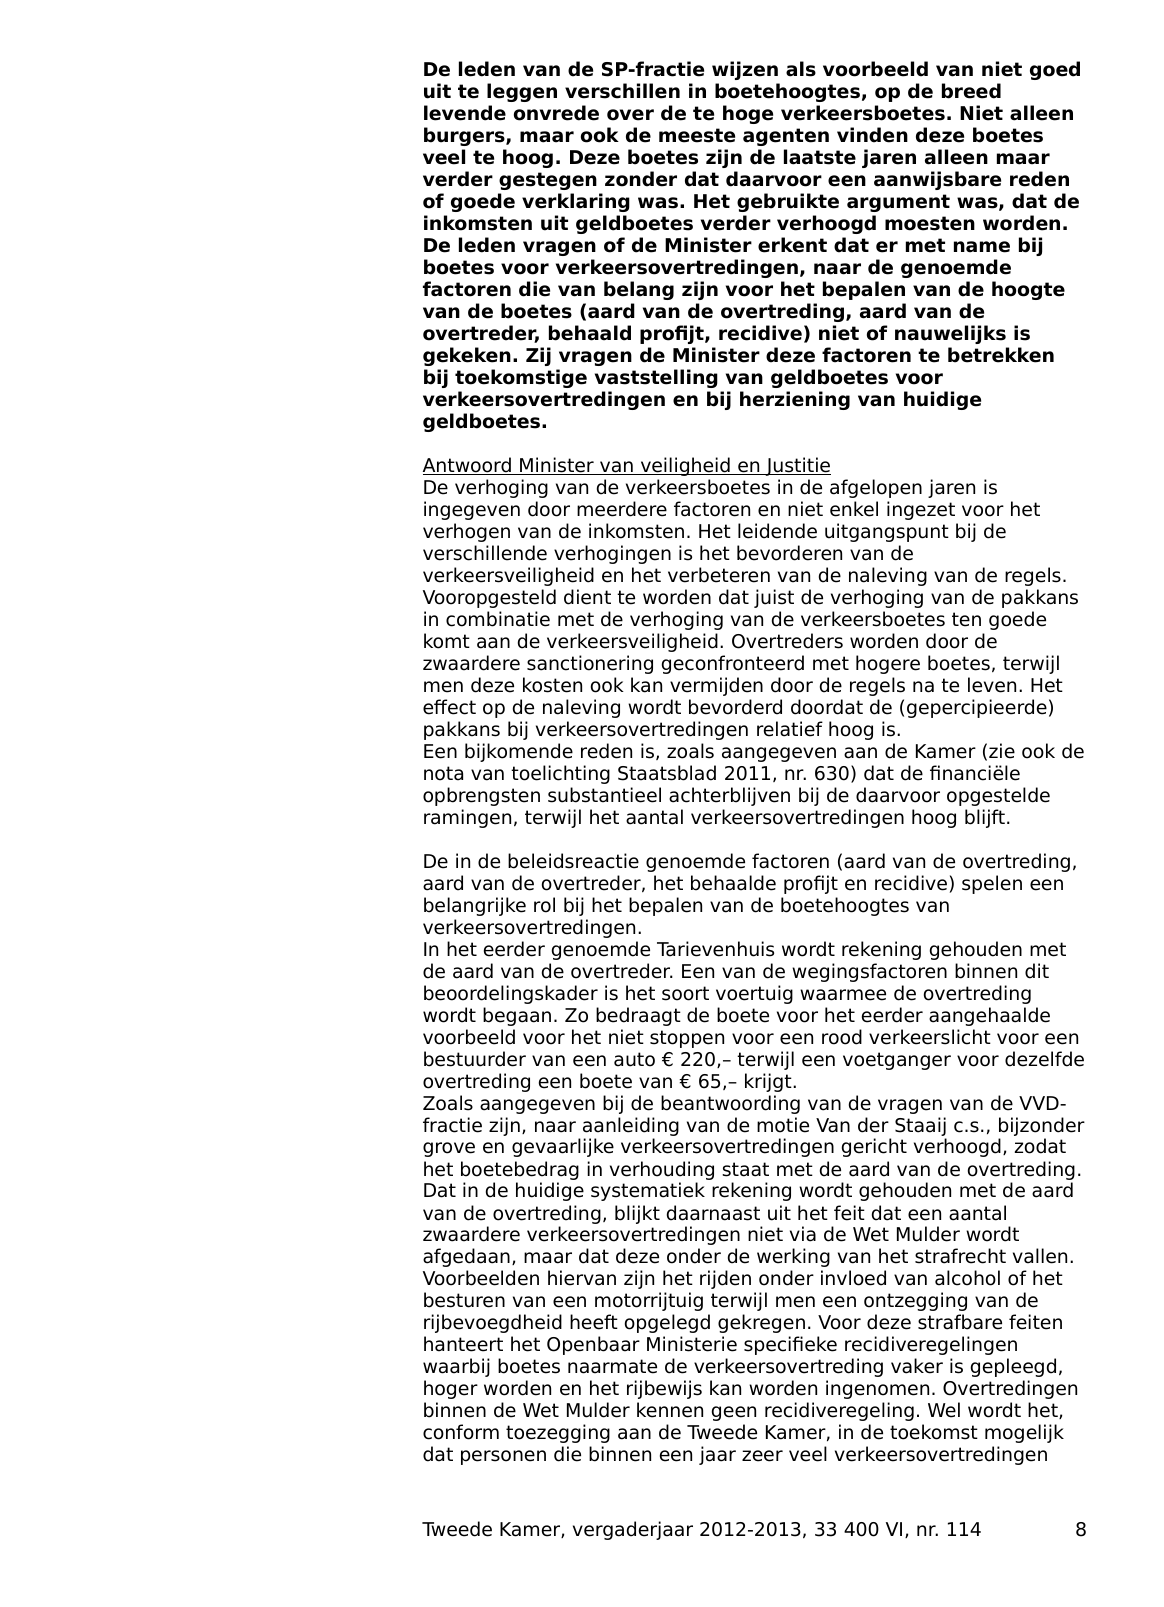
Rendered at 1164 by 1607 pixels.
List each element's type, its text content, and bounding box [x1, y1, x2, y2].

text Antwoord Minister van veiligheid en Justitie [422, 455, 1087, 477]
text De verhoging van de verkeersboetes in de afgelopen jaren is ingegeven door meerdere factoren en niet enkel ingezet voor het verhogen van de inkomsten. Het leidende uitgangspunt bij de verschillende verhogingen is het bevorderen van de verkeersveiligheid en het verbeteren van de naleving van de regels. Vooropgesteld dient te worden dat juist de verhoging van de pakkans in combinatie met de verhoging van de verkeersboetes ten goede komt aan de verkeersveiligheid. Overtreders worden door de zwaardere sanctionering geconfronteerd met hogere boetes, terwijl men deze kosten ook kan vermijden door de regels na te leven. Het effect op de naleving wordt bevorderd doordat de (gepercipieerde) pakkans bij verkeersovertredingen relatief hoog is. [422, 477, 1087, 741]
text In het eerder genoemde Tarievenhuis wordt rekening gehouden met de aard van de overtreder. Een van de wegingsfactoren binnen dit beoordelingskader is het soort voertuig waarmee de overtreding wordt begaan. Zo bedraagt de boete voor het eerder aangehaalde voorbeeld voor het niet stoppen voor een rood verkeerslicht voor een bestuurder van een auto € 220,– terwijl een voetganger voor dezelfde overtreding een boete van € 65,– krijgt. [422, 939, 1087, 1092]
text De in de beleidsreactie genoemde factoren (aard van de overtreding, aard van de overtreder, het behaalde profijt en recidive) spelen een belangrijke rol bij het bepalen van de boetehoogtes van verkeersovertredingen. [422, 851, 1087, 939]
text Dat in de huidige systematiek rekening wordt gehouden met de aard van de overtreding, blijkt daarnaast uit het feit dat een aantal zwaardere verkeersovertredingen niet via de Wet Mulder wordt afgedaan, maar dat deze onder de werking van het strafrecht vallen. Voorbeelden hiervan zijn het rijden onder invloed van alcohol of het besturen van een motorrijtuig terwijl men een ontzegging van de rijbevoegdheid heeft opgelegd gekregen. Voor deze strafbare feiten hanteert het Openbaar Ministerie specifieke recidiveregelingen waarbij boetes naarmate de verkeersovertreding vaker is gepleegd, hoger worden en het rijbewijs kan worden ingenomen. Overtredingen binnen de Wet Mulder kennen geen recidiveregeling. Wel wordt het, conform toezegging aan de Tweede Kamer, in de toekomst mogelijk dat personen die binnen een jaar zeer veel verkeersovertredingen [422, 1180, 1087, 1466]
text Zoals aangegeven bij de beantwoording van de vragen van de VVD-fractie zijn, naar aanleiding van de motie Van der Staaij c.s., bijzonder grove en gevaarlijke verkeersovertredingen gericht verhoogd, zodat het boetebedrag in verhouding staat met de aard van de overtreding. [422, 1092, 1087, 1180]
text De leden vragen of de Minister erkent dat er met name bij boetes voor verkeersovertredingen, naar de genoemde factoren die van belang zijn voor het bepalen van de hoogte van de boetes (aard van de overtreding, aard van de overtreder, behaald profijt, recidive) niet of nauwelijks is gekeken. Zij vragen de Minister deze factoren te betrekken bij toekomstige vaststelling van geldboetes voor verkeersovertredingen en bij herziening van huidige geldboetes. [422, 235, 1087, 433]
text Een bijkomende reden is, zoals aangegeven aan de Kamer (zie ook de nota van toelichting Staatsblad 2011, nr. 630) dat de financiële opbrengsten substantieel achterblijven bij de daarvoor opgestelde ramingen, terwijl het aantal verkeersovertredingen hoog blijft. [422, 741, 1087, 828]
text De leden van de SP-fractie wijzen als voorbeeld van niet goed uit te leggen verschillen in boetehoogtes, op de breed levende onvrede over de te hoge verkeersboetes. Niet alleen burgers, maar ook de meeste agenten vinden deze boetes veel te hoog. Deze boetes zijn de laatste jaren alleen maar verder gestegen zonder dat daarvoor een aanwijsbare reden of goede verklaring was. Het gebruikte argument was, dat de inkomsten uit geldboetes verder verhoogd moesten worden. [422, 59, 1087, 235]
